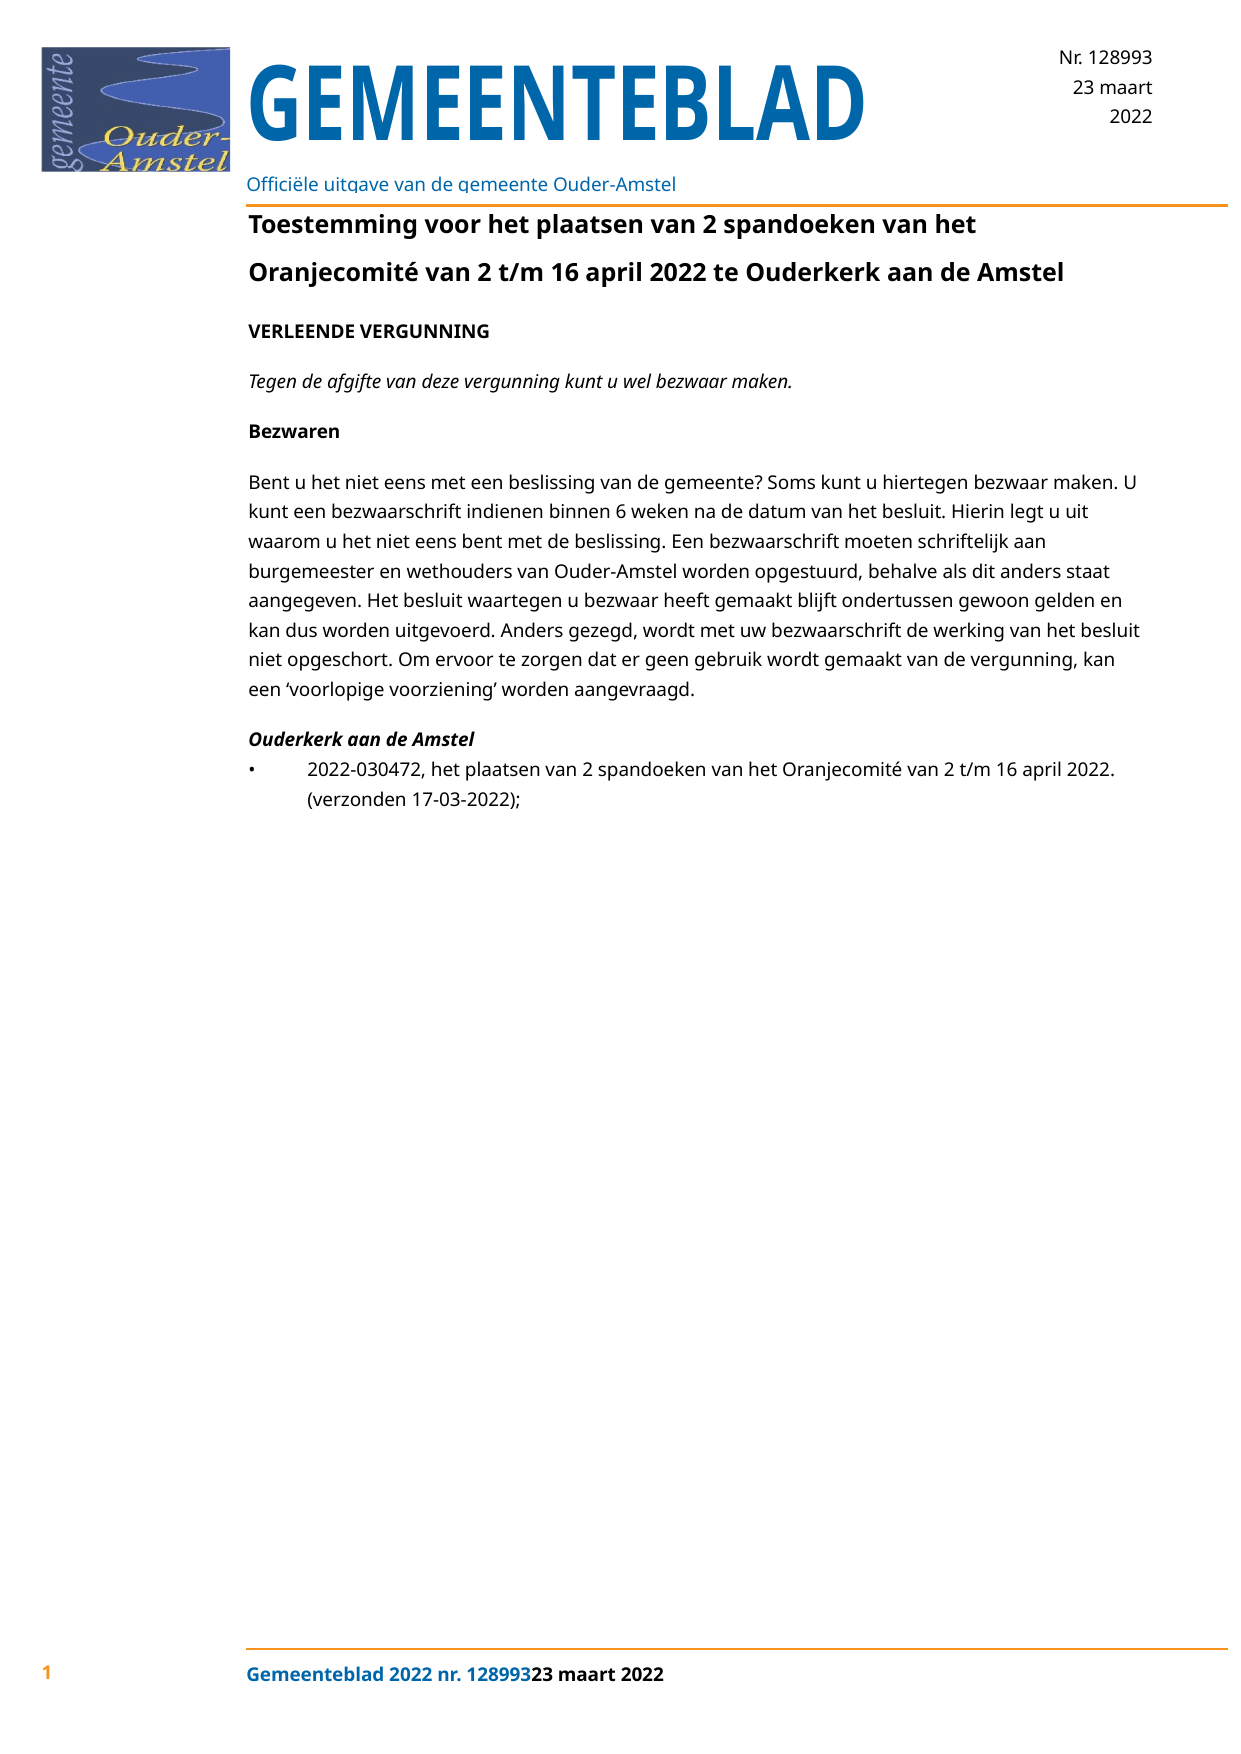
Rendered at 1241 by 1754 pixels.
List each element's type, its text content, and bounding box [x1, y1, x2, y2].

text VERLEENDE VERGUNNING [248, 318, 1152, 344]
text Tegen de afgifte van deze vergunning kunt u wel bezwaar maken. [248, 368, 1152, 394]
text Ouderkerk aan de Amstel [248, 727, 1152, 752]
text Bent u het niet eens met een beslissing van de gemeente? Soms kunt u hiertegen bezwaar maken. U kunt een bezwaarschrift indienen binnen 6 weken na de datum van het besluit. Hierin legt u uit waarom u het niet eens bent met de beslissing. Een bezwaarschrift moeten schriftelijk aan burgemeester en wethouders van Ouder-Amstel worden opgestuurd, behalve als dit anders staat aangegeven. Het besluit waartegen u bezwaar heeft gemaakt blijft ondertussen gewoon gelden en kan dus worden uitgevoerd. Anders gezegd, wordt met uw bezwaarschrift de werking van het besluit niet opgeschort. Om ervoor te zorgen dat er geen gebruik wordt gemaakt van de vergunning, kan een ‘voorlopige voorziening’ worden aangevraagd. [248, 469, 1152, 702]
text Toestemming voor het plaatsen van 2 spandoeken van het Oranjecomité van 2 t/m 16 april 2022 te Ouderkerk aan de Amstel [248, 207, 1152, 288]
text Bezwaren [248, 419, 1152, 444]
list 2022-030472, het plaatsen van 2 spandoeken van het Oranjecomité van 2 t/m 16 april 2022. (verzonden 17-03-2022); [248, 756, 1152, 812]
picture [41, 47, 231, 172]
